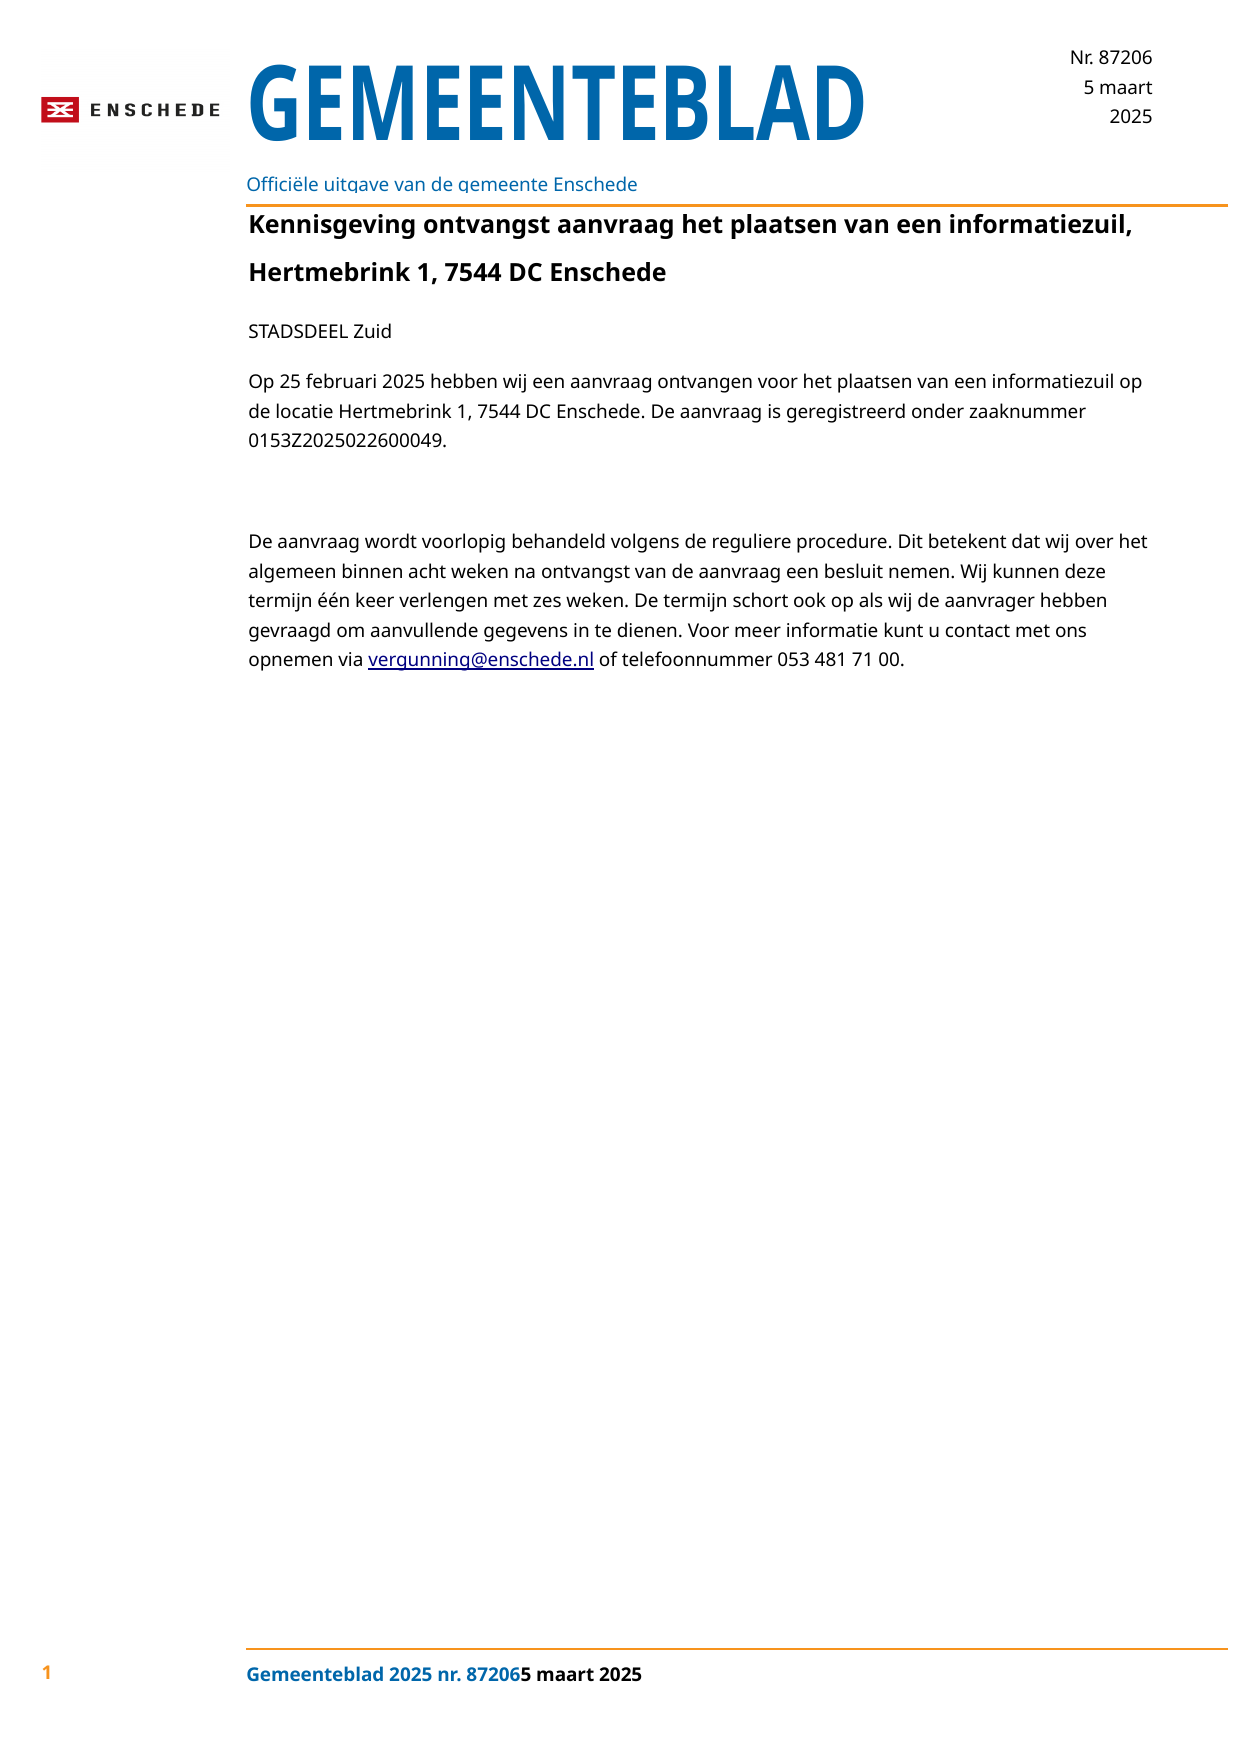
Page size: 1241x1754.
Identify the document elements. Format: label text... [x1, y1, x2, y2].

picture [41, 47, 231, 172]
text De aanvraag wordt voorlopig behandeld volgens de reguliere procedure. Dit betekent dat wij over het algemeen binnen acht weken na ontvangst van de aanvraag een besluit nemen. Wij kunnen deze termijn één keer verlengen met zes weken. De termijn schort ook op als wij de aanvrager hebben gevraagd om aanvullende gegevens in te dienen. Voor meer informatie kunt u contact met ons opnemen via vergunning@enschede.nl of telefoonnummer 053 481 71 00. [248, 528, 1152, 672]
text Op 25 februari 2025 hebben wij een aanvraag ontvangen voor het plaatsen van een informatiezuil op de locatie Hertmebrink 1, 7544 DC Enschede. De aanvraag is geregistreerd onder zaaknummer 0153Z2025022600049. [248, 368, 1152, 453]
text Kennisgeving ontvangst aanvraag het plaatsen van een informatiezuil, Hertmebrink 1, 7544 DC Enschede [248, 207, 1152, 288]
text STADSDEEL Zuid [248, 318, 1152, 344]
